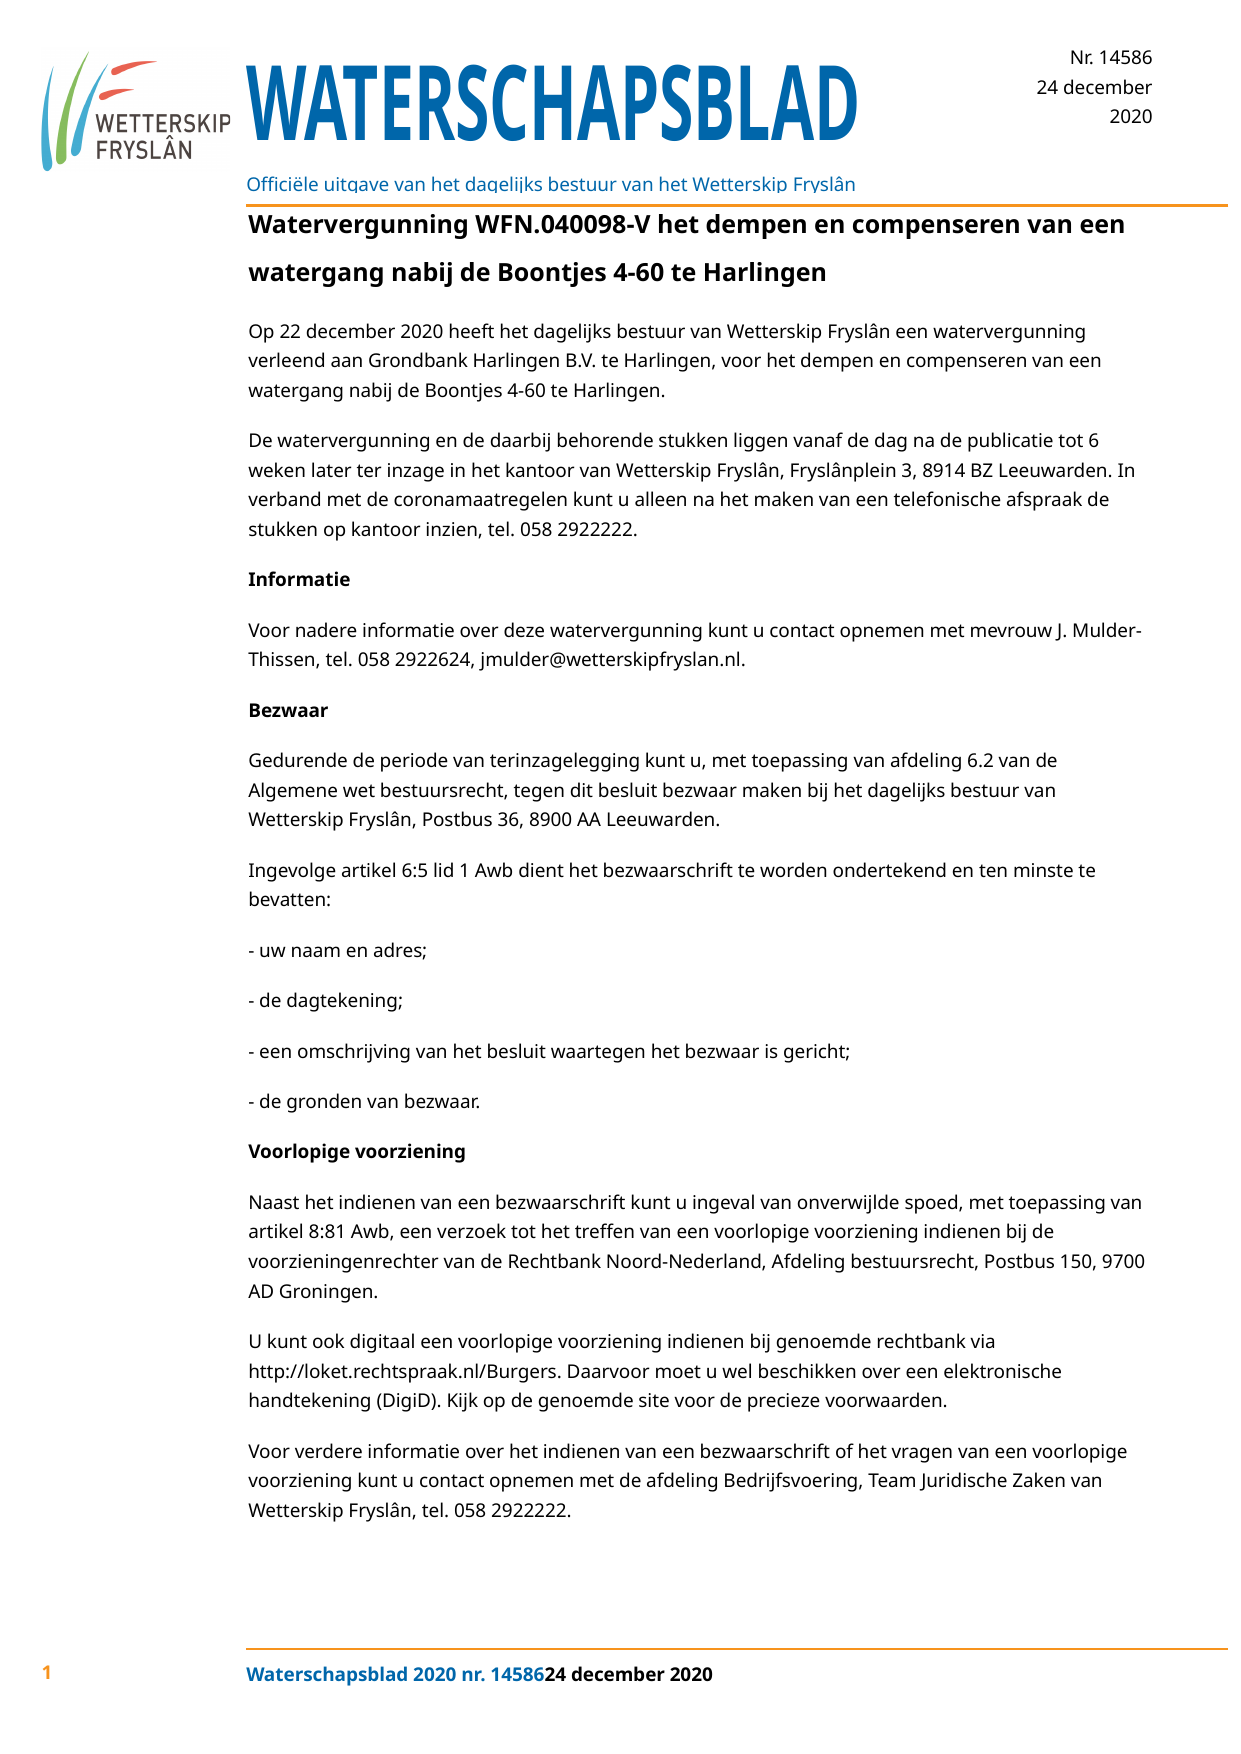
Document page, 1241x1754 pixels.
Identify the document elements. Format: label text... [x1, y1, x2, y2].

text Bezwaar [248, 697, 1152, 723]
text Ingevolge artikel 6:5 lid 1 Awb dient het bezwaarschrift te worden ondertekend en ten minste te bevatten: [248, 857, 1152, 912]
text Voor verdere informatie over het indienen van een bezwaarschrift of het vragen van een voorlopige voorziening kunt u contact opnemen met de afdeling Bedrijfsvoering, Team Juridische Zaken van Wetterskip Fryslân, tel. 058 2922222. [248, 1438, 1152, 1523]
text Op 22 december 2020 heeft het dagelijks bestuur van Wetterskip Fryslân een watervergunning verleend aan Grondbank Harlingen B.V. te Harlingen, voor het dempen en compenseren van een watergang nabij de Boontjes 4-60 te Harlingen. [248, 318, 1152, 403]
text Watervergunning WFN.040098-V het dempen en compenseren van een watergang nabij de Boontjes 4-60 te Harlingen [248, 207, 1152, 288]
text - de dagtekening; [248, 987, 1152, 1013]
text - de gronden van bezwaar. [248, 1088, 1152, 1114]
text Voorlopige voorziening [248, 1139, 1152, 1164]
picture [41, 47, 231, 172]
text U kunt ook digitaal een voorlopige voorziening indienen bij genoemde rechtbank via http://loket.rechtspraak.nl/Burgers. Daarvoor moet u wel beschikken over een elektronische handtekening (DigiD). Kijk op de genoemde site voor de precieze voorwaarden. [248, 1328, 1152, 1413]
text Gedurende de periode van terinzagelegging kunt u, met toepassing van afdeling 6.2 van de Algemene wet bestuursrecht, tegen dit besluit bezwaar maken bij het dagelijks bestuur van Wetterskip Fryslân, Postbus 36, 8900 AA Leeuwarden. [248, 747, 1152, 832]
text - een omschrijving van het besluit waartegen het bezwaar is gericht; [248, 1038, 1152, 1064]
text Informatie [248, 567, 1152, 592]
text - uw naam en adres; [248, 937, 1152, 963]
text Voor nadere informatie over deze watervergunning kunt u contact opnemen met mevrouw J. Mulder-Thissen, tel. 058 2922624, jmulder@wetterskipfryslan.nl. [248, 617, 1152, 672]
text Naast het indienen van een bezwaarschrift kunt u ingeval van onverwijlde spoed, met toepassing van artikel 8:81 Awb, een verzoek tot het treffen van een voorlopige voorziening indienen bij de voorzieningenrechter van de Rechtbank Noord-Nederland, Afdeling bestuursrecht, Postbus 150, 9700 AD Groningen. [248, 1189, 1152, 1304]
text De watervergunning en de daarbij behorende stukken liggen vanaf de dag na de publicatie tot 6 weken later ter inzage in het kantoor van Wetterskip Fryslân, Fryslânplein 3, 8914 BZ Leeuwarden. In verband met de coronamaatregelen kunt u alleen na het maken van een telefonische afspraak de stukken op kantoor inzien, tel. 058 2922222. [248, 427, 1152, 542]
